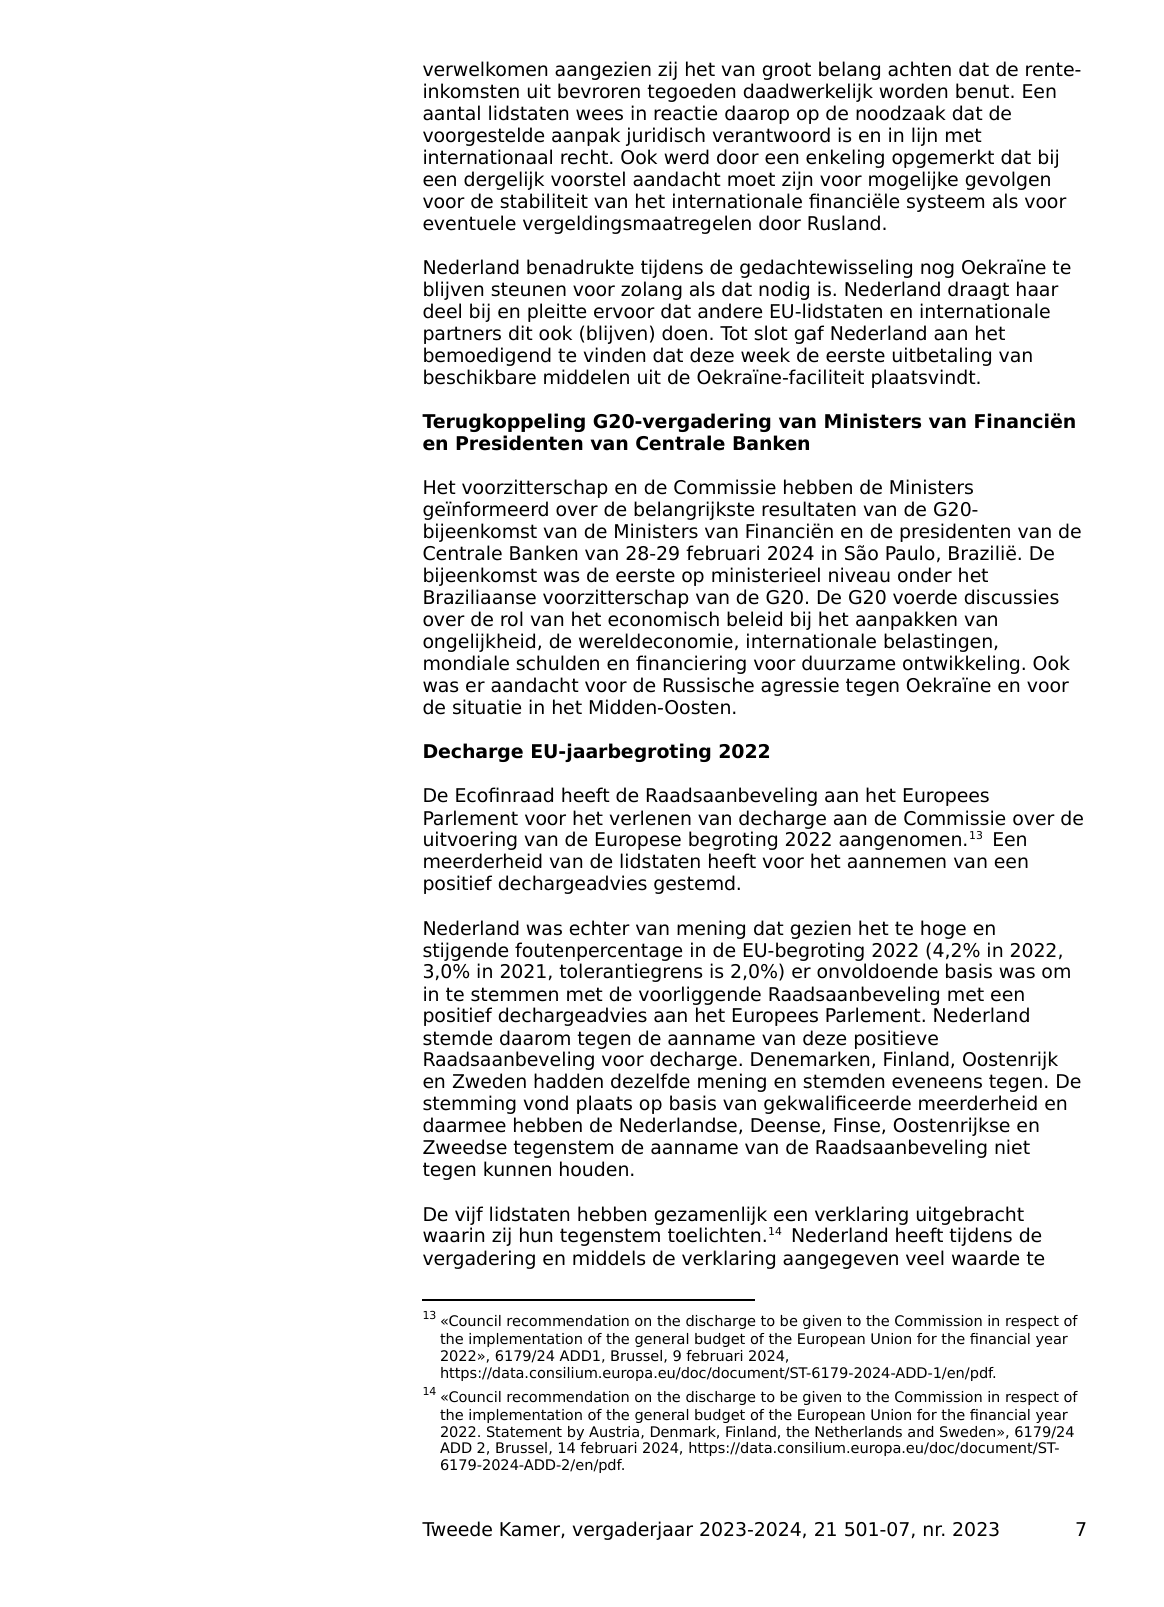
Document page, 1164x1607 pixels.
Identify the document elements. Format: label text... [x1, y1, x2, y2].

text De Ecofinraad heeft de Raadsaanbeveling aan het Europees Parlement voor het verlenen van decharge aan de Commissie over de uitvoering van de Europese begroting 2022 aangenomen. Een meerderheid van de lidstaten heeft voor het aannemen van een positief dechargeadvies gestemd. [422, 785, 1087, 895]
text «Council recommendation on the discharge to be given to the Commission in respect of the implementation of the general budget of the European Union for the financial year 2022. Statement by Austria, Denmark, Finland, the Netherlands and Sweden», 6179/24 ADD 2, Brussel, 14 februari 2024, https://data.consilium.europa.eu/doc/document/ST-6179-2024-ADD-2/en/pdf. [422, 1385, 1087, 1474]
text Nederland benadrukte tijdens de gedachtewisseling nog Oekraïne te blijven steunen voor zolang als dat nodig is. Nederland draagt haar deel bij en pleitte ervoor dat andere EU-lidstaten en internationale partners dit ook (blijven) doen. Tot slot gaf Nederland aan het bemoedigend te vinden dat deze week de eerste uitbetaling van beschikbare middelen uit de Oekraïne-faciliteit plaatsvindt. [422, 257, 1087, 389]
text De vijf lidstaten hebben gezamenlijk een verklaring uitgebracht waarin zij hun tegenstem toelichten. Nederland heeft tijdens de vergadering en middels de verklaring aangegeven veel waarde te [422, 1203, 1087, 1269]
text Nederland was echter van mening dat gezien het te hoge en stijgende foutenpercentage in de EU-begroting 2022 (4,2% in 2022, 3,0% in 2021, tolerantiegrens is 2,0%) er onvoldoende basis was om in te stemmen met de voorliggende Raadsaanbeveling met een positief dechargeadvies aan het Europees Parlement. Nederland stemde daarom tegen de aanname van deze positieve Raadsaanbeveling voor decharge. Denemarken, Finland, Oostenrijk en Zweden hadden dezelfde mening en stemden eveneens tegen. De stemming vond plaats op basis van gekwalificeerde meerderheid en daarmee hebben de Nederlandse, Deense, Finse, Oostenrijkse en Zweedse tegenstem de aanname van de Raadsaanbeveling niet tegen kunnen houden. [422, 917, 1087, 1181]
text «Council recommendation on the discharge to be given to the Commission in respect of the implementation of the general budget of the European Union for the financial year 2022», 6179/24 ADD1, Brussel, 9 februari 2024, https://data.consilium.europa.eu/doc/document/ST-6179-2024-ADD-1/en/pdf. [422, 1309, 1087, 1382]
subtitle Terugkoppeling G20-vergadering van Ministers van Financiën en Presidenten van Centrale Banken [422, 411, 1087, 455]
text verwelkomen aangezien zij het van groot belang achten dat de rente-inkomsten uit bevroren tegoeden daadwerkelijk worden benut. Een aantal lidstaten wees in reactie daarop op de noodzaak dat de voorgestelde aanpak juridisch verantwoord is en in lijn met internationaal recht. Ook werd door een enkeling opgemerkt dat bij een dergelijk voorstel aandacht moet zijn voor mogelijke gevolgen voor de stabiliteit van het internationale financiële systeem als voor eventuele vergeldingsmaatregelen door Rusland. [422, 59, 1087, 235]
subtitle Decharge EU-jaarbegroting 2022 [422, 741, 1087, 763]
text Het voorzitterschap en de Commissie hebben de Ministers geïnformeerd over de belangrijkste resultaten van de G20-bijeenkomst van de Ministers van Financiën en de presidenten van de Centrale Banken van 28-29 februari 2024 in São Paulo, Brazilië. De bijeenkomst was de eerste op ministerieel niveau onder het Braziliaanse voorzitterschap van de G20. De G20 voerde discussies over de rol van het economisch beleid bij het aanpakken van ongelijkheid, de wereldeconomie, internationale belastingen, mondiale schulden en financiering voor duurzame ontwikkeling. Ook was er aandacht voor de Russische agressie tegen Oekraïne en voor de situatie in het Midden-Oosten. [422, 477, 1087, 719]
